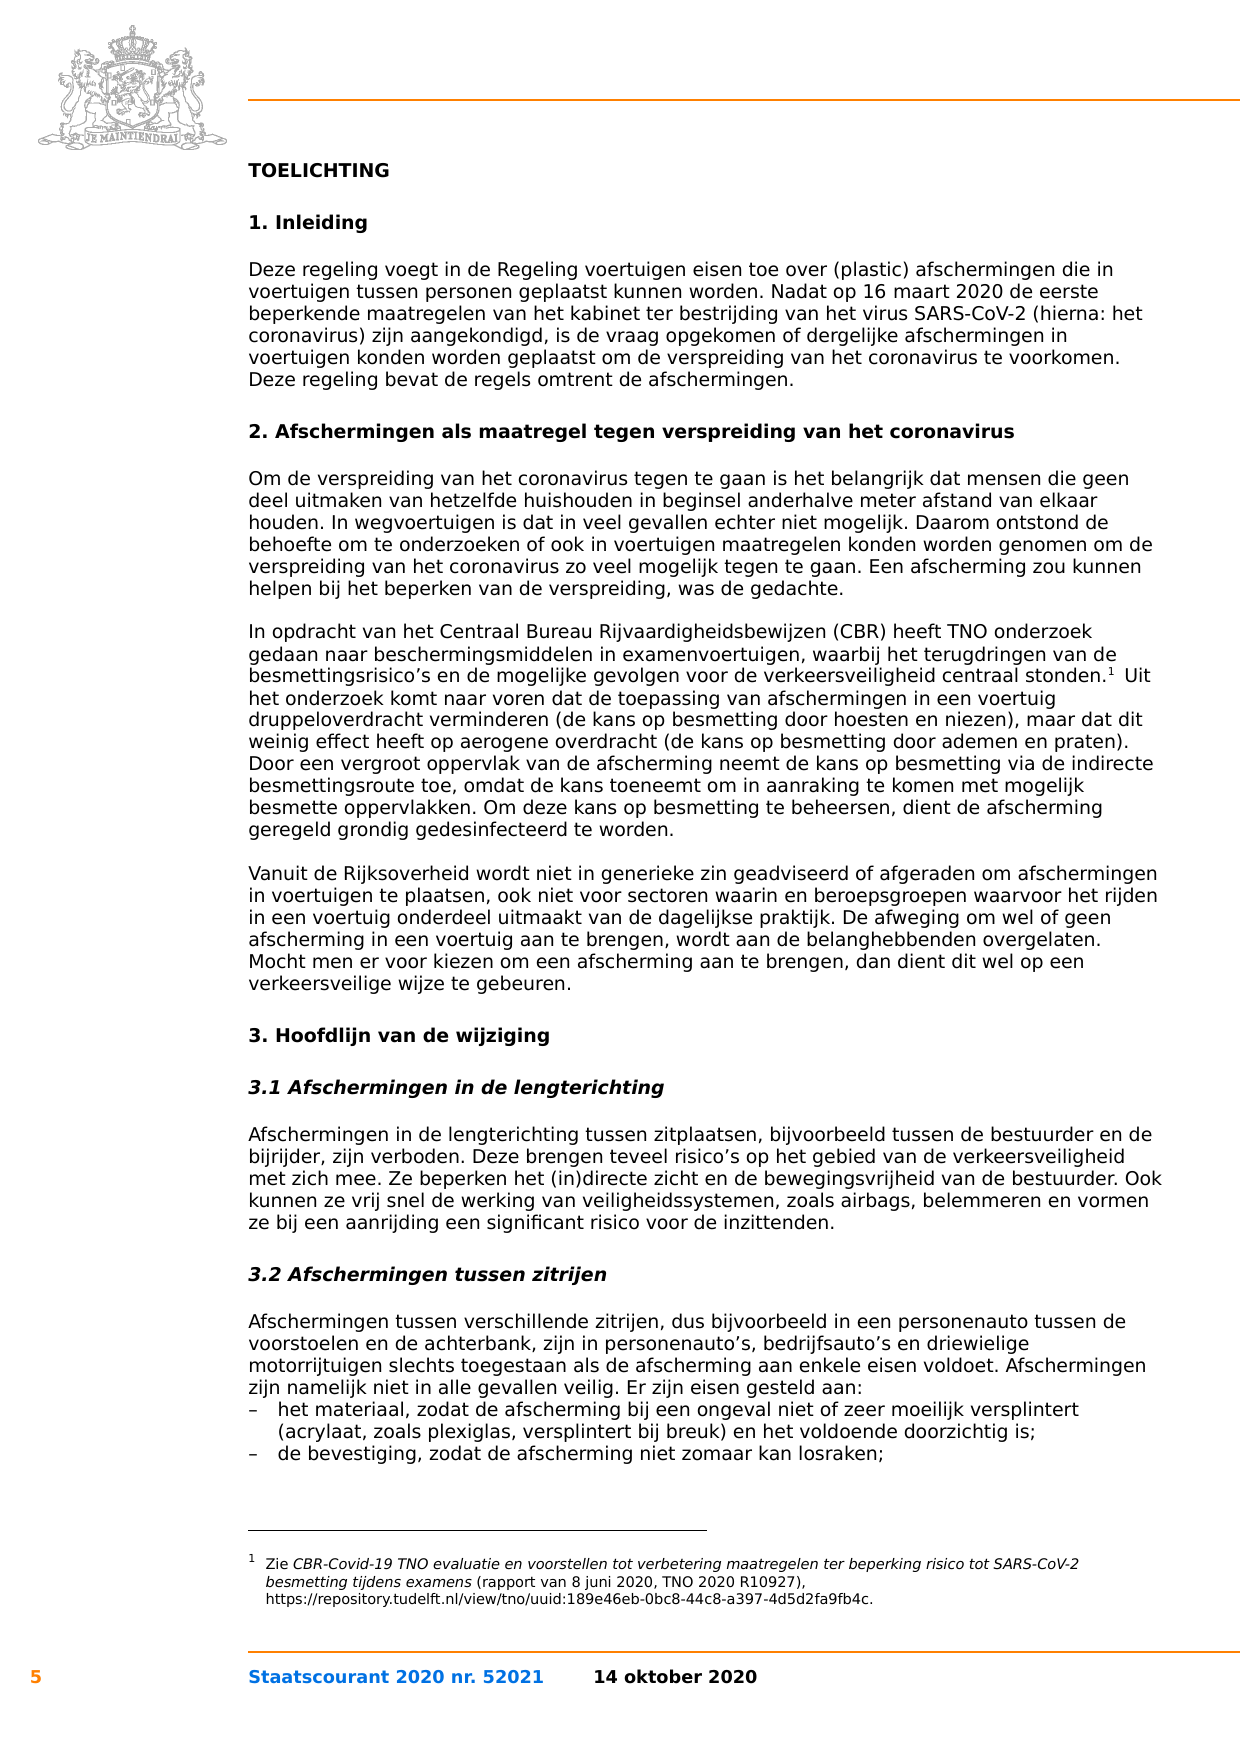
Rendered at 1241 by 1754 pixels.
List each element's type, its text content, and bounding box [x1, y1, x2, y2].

text In opdracht van het Centraal Bureau Rijvaardigheidsbewijzen (CBR) heeft TNO onderzoek gedaan naar beschermingsmiddelen in examenvoertuigen, waarbij het terugdringen van de besmettingsrisico’s en de mogelijke gevolgen voor de verkeersveiligheid centraal stonden. Uit het onderzoek komt naar voren dat de toepassing van afschermingen in een voertuig druppeloverdracht verminderen (de kans op besmetting door hoesten en niezen), maar dat dit weinig effect heeft op aerogene overdracht (de kans op besmetting door ademen en praten). Door een vergroot oppervlak van de afscherming neemt de kans op besmetting via de indirecte besmettingsroute toe, omdat de kans toeneemt om in aanraking te komen met mogelijk besmette oppervlakken. Om deze kans op besmetting te beheersen, dient de afscherming geregeld grondig gedesinfecteerd te worden. [248, 621, 1163, 841]
text Zie CBR-Covid-19 TNO evaluatie en voorstellen tot verbetering maatregelen ter beperking risico tot SARS-CoV-2 besmetting tijdens examens (rapport van 8 juni 2020, TNO 2020 R10927), https://repository.tudelft.nl/view/tno/uuid:189e46eb-0bc8-44c8-a397-4d5d2fa9fb4c. [248, 1552, 1163, 1608]
subtitle 3.2 Afschermingen tussen zitrijen [248, 1264, 1163, 1286]
subtitle 2. Afschermingen als maatregel tegen verspreiding van het coronavirus [248, 421, 1163, 443]
text Afschermingen tussen verschillende zitrijen, dus bijvoorbeeld in een personenauto tussen de voorstoelen en de achterbank, zijn in personenauto’s, bedrijfsauto’s en driewielige motorrijtuigen slechts toegestaan als de afscherming aan enkele eisen voldoet. Afschermingen zijn namelijk niet in alle gevallen veilig. Er zijn eisen gesteld aan: [248, 1311, 1163, 1399]
text – het materiaal, zodat de afscherming bij een ongeval niet of zeer moeilijk versplintert (acrylaat, zoals plexiglas, versplintert bij breuk) en het voldoende doorzichtig is; [248, 1399, 1163, 1443]
subtitle TOELICHTING [248, 160, 1163, 182]
subtitle 3. Hoofdlijn van de wijziging [248, 1025, 1163, 1047]
subtitle 1. Inleiding [248, 212, 1163, 234]
subtitle 3.1 Afschermingen in de lengterichting [248, 1077, 1163, 1099]
picture [38, 25, 227, 150]
text Om de verspreiding van het coronavirus tegen te gaan is het belangrijk dat mensen die geen deel uitmaken van hetzelfde huishouden in beginsel anderhalve meter afstand van elkaar houden. In wegvoertuigen is dat in veel gevallen echter niet mogelijk. Daarom ontstond de behoefte om te onderzoeken of ook in voertuigen maatregelen konden worden genomen om de verspreiding van het coronavirus zo veel mogelijk tegen te gaan. Een afscherming zou kunnen helpen bij het beperken van de verspreiding, was de gedachte. [248, 468, 1163, 599]
text Afschermingen in de lengterichting tussen zitplaatsen, bijvoorbeeld tussen de bestuurder en de bijrijder, zijn verboden. Deze brengen teveel risico’s op het gebied van de verkeersveiligheid met zich mee. Ze beperken het (in)directe zicht en de bewegingsvrijheid van de bestuurder. Ook kunnen ze vrij snel de werking van veiligheidssystemen, zoals airbags, belemmeren en vormen ze bij een aanrijding een significant risico voor de inzittenden. [248, 1124, 1163, 1234]
text Deze regeling voegt in de Regeling voertuigen eisen toe over (plastic) afschermingen die in voertuigen tussen personen geplaatst kunnen worden. Nadat op 16 maart 2020 de eerste beperkende maatregelen van het kabinet ter bestrijding van het virus SARS-CoV-2 (hierna: het coronavirus) zijn aangekondigd, is de vraag opgekomen of dergelijke afschermingen in voertuigen konden worden geplaatst om de verspreiding van het coronavirus te voorkomen. Deze regeling bevat de regels omtrent de afschermingen. [248, 259, 1163, 391]
text – de bevestiging, zodat de afscherming niet zomaar kan losraken; [248, 1443, 1163, 1465]
text Vanuit de Rijksoverheid wordt niet in generieke zin geadviseerd of afgeraden om afschermingen in voertuigen te plaatsen, ook niet voor sectoren waarin en beroepsgroepen waarvoor het rijden in een voertuig onderdeel uitmaakt van de dagelijkse praktijk. De afweging om wel of geen afscherming in een voertuig aan te brengen, wordt aan de belanghebbenden overgelaten. Mocht men er voor kiezen om een afscherming aan te brengen, dan dient dit wel op een verkeersveilige wijze te gebeuren. [248, 863, 1163, 995]
